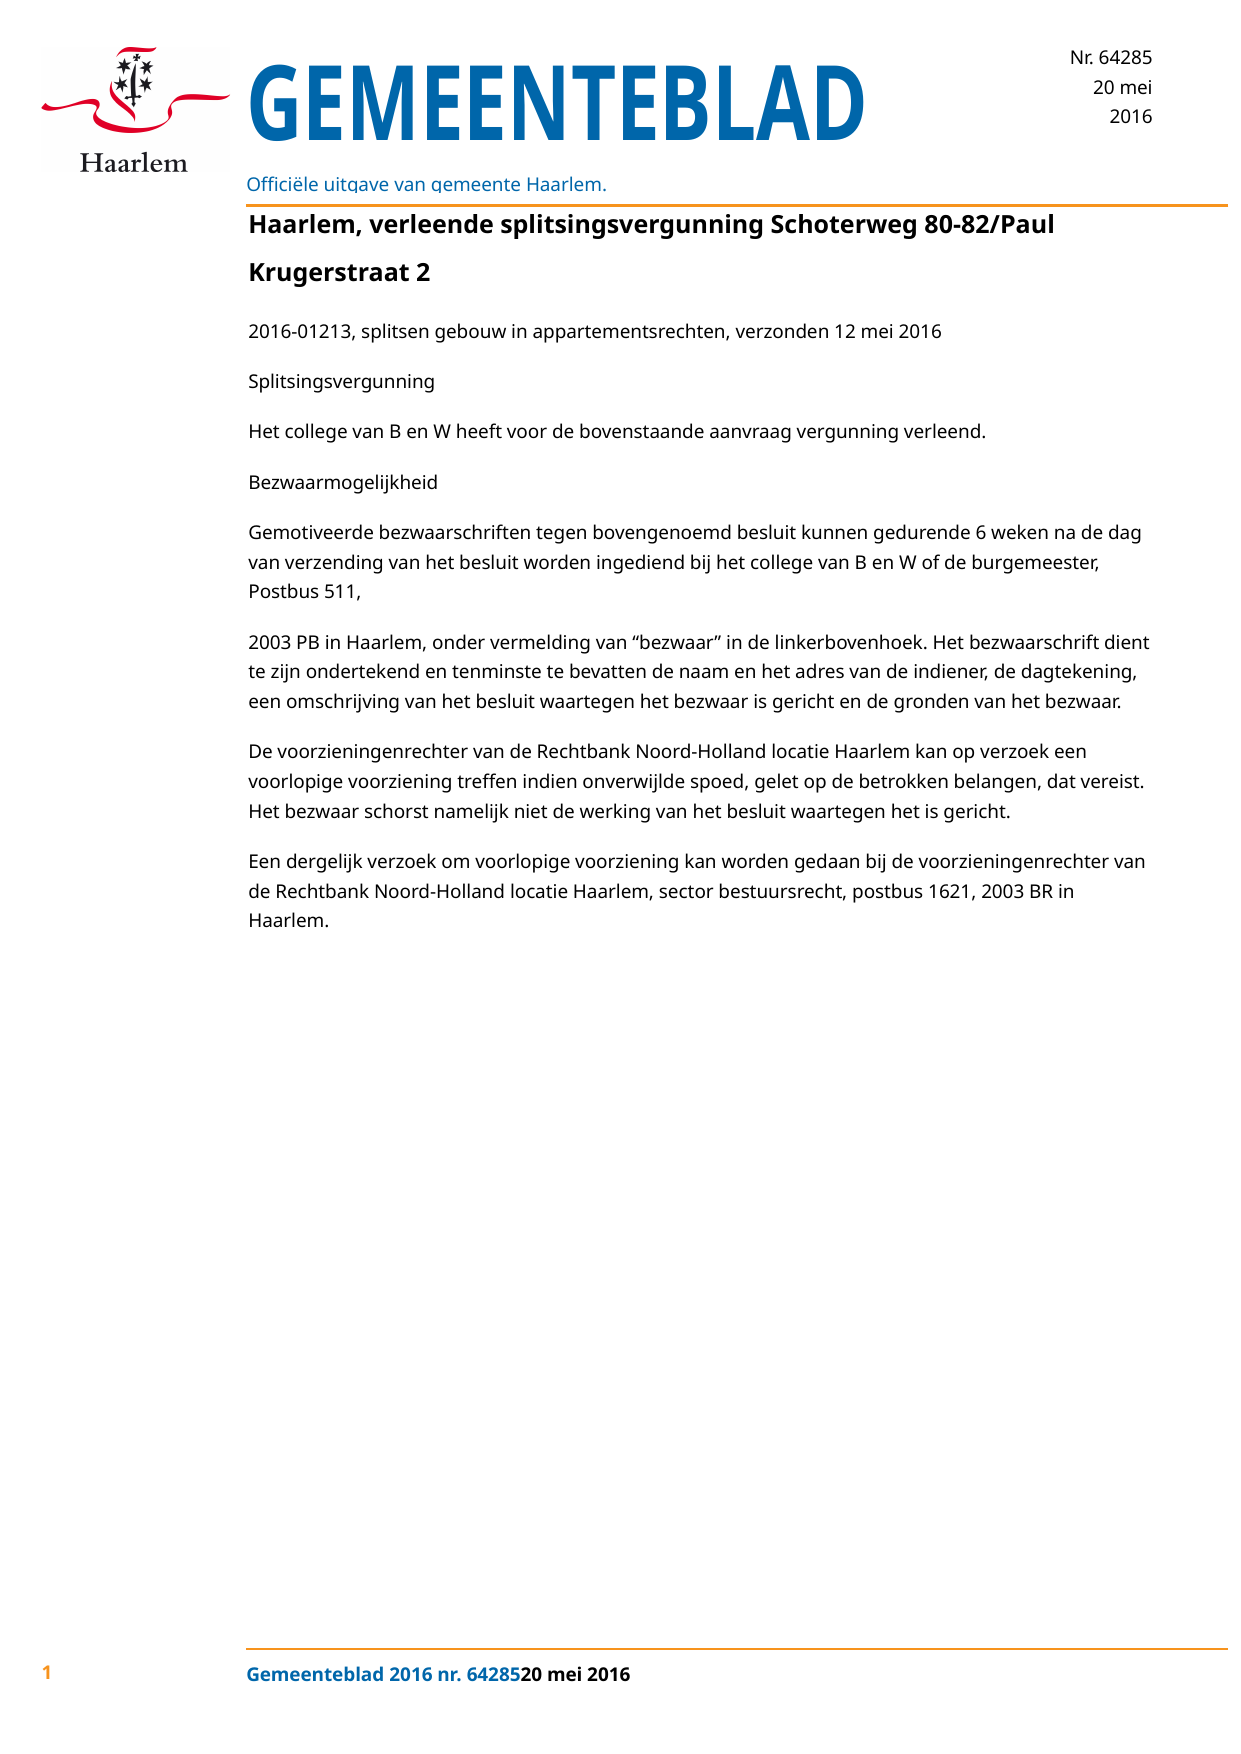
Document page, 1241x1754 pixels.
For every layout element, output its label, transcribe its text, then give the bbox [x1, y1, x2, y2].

text Bezwaarmogelijkheid [248, 469, 1152, 495]
text Het college van B en W heeft voor de bovenstaande aanvraag vergunning verleend. [248, 419, 1152, 444]
text Een dergelijk verzoek om voorlopige voorziening kan worden gedaan bij de voorzieningenrechter van de Rechtbank Noord-Holland locatie Haarlem, sector bestuursrecht, postbus 1621, 2003 BR in Haarlem. [248, 848, 1152, 933]
text 2003 PB in Haarlem, onder vermelding van “bezwaar” in de linkerbovenhoek. Het bezwaarschrift dient te zijn ondertekend en tenminste te bevatten de naam en het adres van de indiener, de dagtekening, een omschrijving van het besluit waartegen het bezwaar is gericht en de gronden van het bezwaar. [248, 629, 1152, 714]
picture [41, 47, 231, 172]
text Haarlem, verleende splitsingsvergunning Schoterweg 80-82/Paul Krugerstraat 2 [248, 207, 1152, 288]
text Gemotiveerde bezwaarschriften tegen bovengenoemd besluit kunnen gedurende 6 weken na de dag van verzending van het besluit worden ingediend bij het college van B en W of de burgemeester, Postbus 511, [248, 519, 1152, 604]
text 2016-01213, splitsen gebouw in appartementsrechten, verzonden 12 mei 2016 [248, 318, 1152, 344]
text De voorzieningenrechter van de Rechtbank Noord-Holland locatie Haarlem kan op verzoek een voorlopige voorziening treffen indien onverwijlde spoed, gelet op de betrokken belangen, dat vereist. Het bezwaar schorst namelijk niet de werking van het besluit waartegen het is gericht. [248, 739, 1152, 824]
text Splitsingsvergunning [248, 368, 1152, 394]
